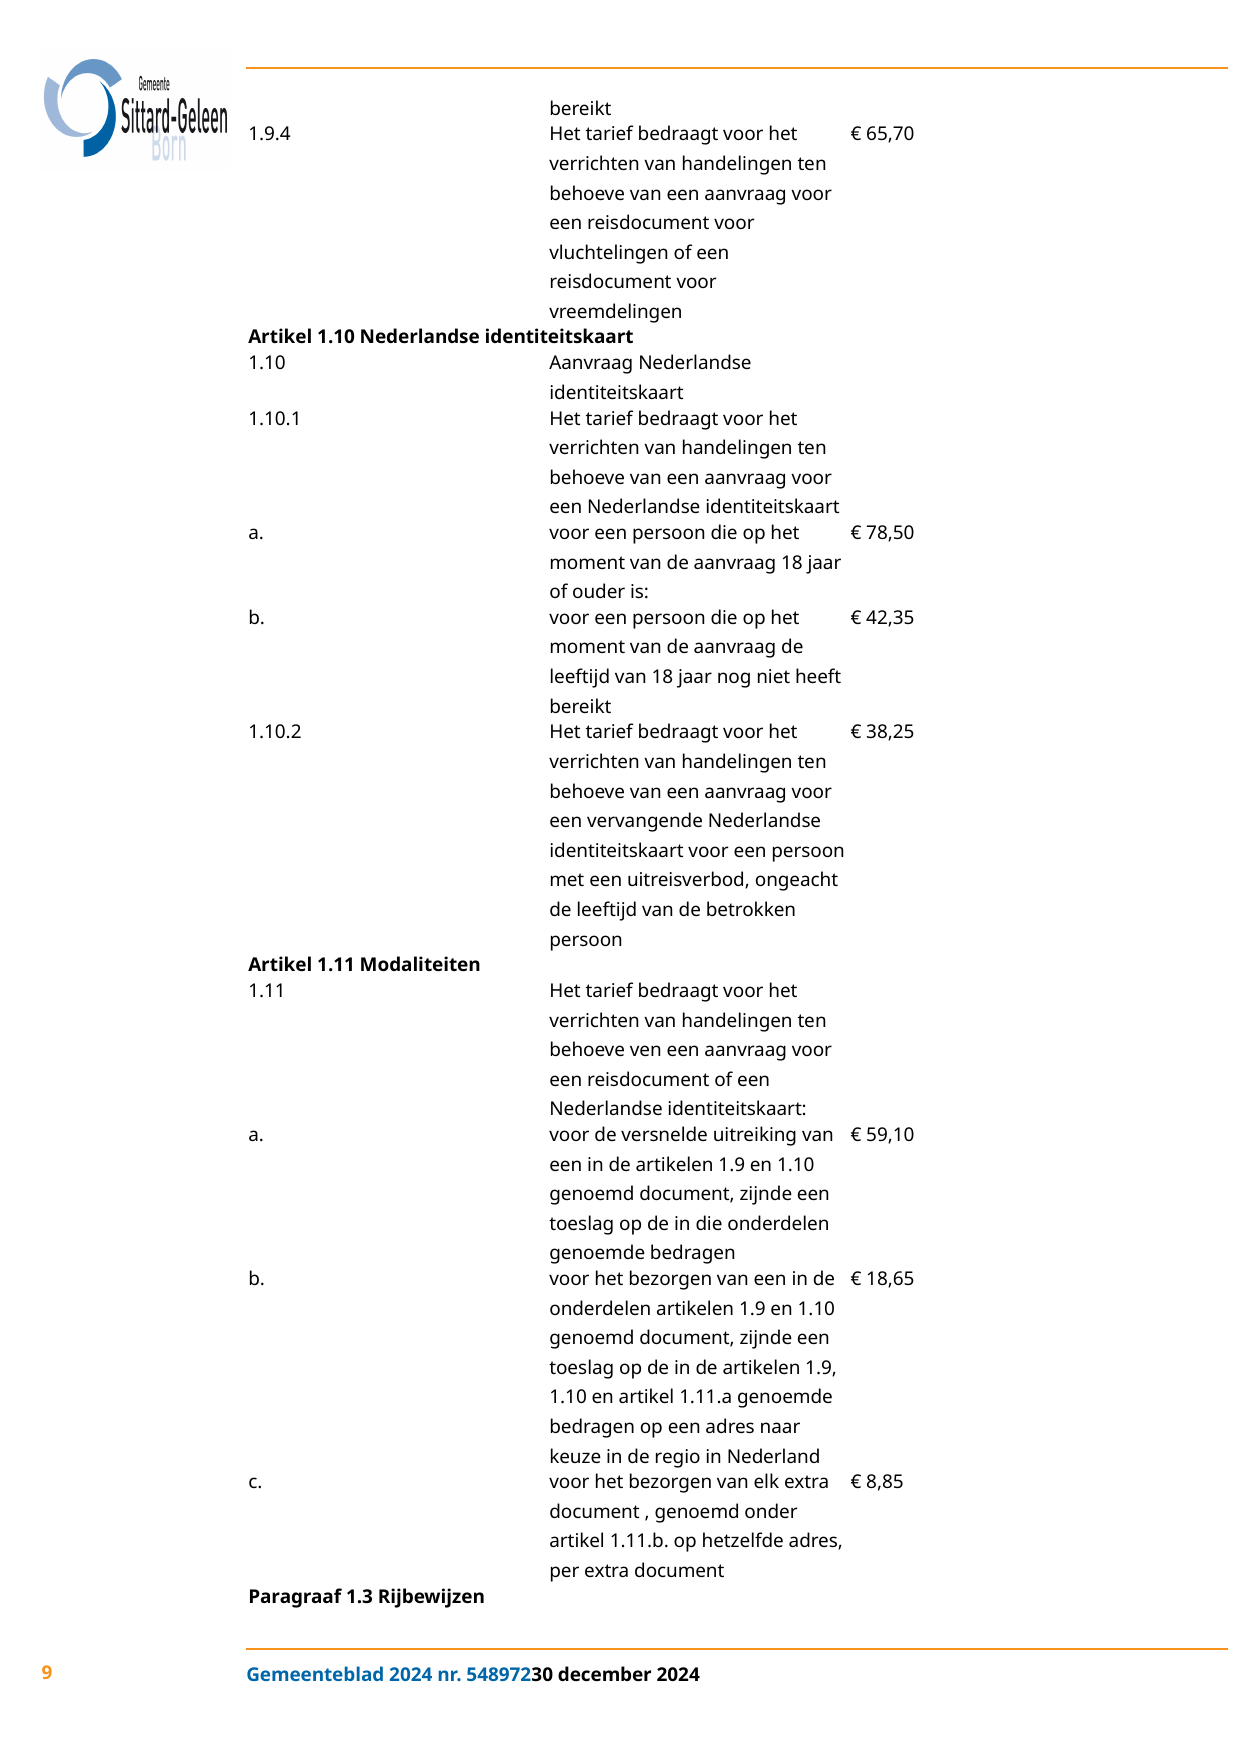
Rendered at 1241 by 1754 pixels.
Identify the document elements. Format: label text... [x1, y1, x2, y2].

table_cell voor het bezorgen van een in de onderdelen artikelen 1.9 en 1.10 genoemd document, zijnde een toeslag op de in de artikelen 1.9, 1.10 en artikel 1.11.a genoemde bedragen op een adres naar keuze in de regio in Nederland [549, 1265, 850, 1468]
table_cell € 65,70 [850, 121, 1152, 324]
table_cell Artikel 1.10 Nederlandse identiteitskaart [248, 324, 1152, 349]
table_cell € 38,25 [850, 719, 1152, 951]
table_cell [850, 977, 1152, 1121]
table_cell b. [248, 1265, 549, 1468]
table_cell € 59,10 [850, 1121, 1152, 1265]
table_cell a. [248, 1121, 549, 1265]
table_cell Aanvraag Nederlandse identiteitskaart [549, 350, 850, 405]
table_cell Paragraaf 1.3 Rijbewijzen [248, 1583, 1152, 1609]
picture [41, 47, 231, 172]
table_cell Het tarief bedraagt voor het verrichten van handelingen ten behoeve ven een aanvraag voor een reisdocument of een Nederlandse identiteitskaart: [549, 977, 850, 1121]
table_cell 1.10.2 [248, 719, 549, 951]
table_cell [850, 405, 1152, 519]
table_cell € 42,35 [850, 604, 1152, 719]
table_cell bereikt [549, 95, 850, 121]
table_cell € 78,50 [850, 519, 1152, 604]
table_cell 1.10.1 [248, 405, 549, 519]
table_cell b. [248, 604, 549, 719]
table_cell [850, 95, 1152, 121]
table_cell a. [248, 519, 549, 604]
table_cell 1.9.4 [248, 121, 549, 324]
table_cell voor een persoon die op het moment van de aanvraag 18 jaar of ouder is: [549, 519, 850, 604]
table_cell [248, 95, 549, 121]
table_cell € 18,65 [850, 1265, 1152, 1468]
table_cell Het tarief bedraagt voor het verrichten van handelingen ten behoeve van een aanvraag voor een reisdocument voor vluchtelingen of een reisdocument voor vreemdelingen [549, 121, 850, 324]
table_cell 1.11 [248, 977, 549, 1121]
table_cell [850, 350, 1152, 405]
table_cell voor een persoon die op het moment van de aanvraag de leeftijd van 18 jaar nog niet heeft bereikt [549, 604, 850, 719]
table_cell Het tarief bedraagt voor het verrichten van handelingen ten behoeve van een aanvraag voor een Nederlandse identiteitskaart [549, 405, 850, 519]
table_cell voor het bezorgen van elk extra document , genoemd onder artikel 1.11.b. op hetzelfde adres, per extra document [549, 1469, 850, 1583]
table_cell c. [248, 1469, 549, 1583]
table_cell € 8,85 [850, 1469, 1152, 1583]
table_cell Het tarief bedraagt voor het verrichten van handelingen ten behoeve van een aanvraag voor een vervangende Nederlandse identiteitskaart voor een persoon met een uitreisverbod, ongeacht de leeftijd van de betrokken persoon [549, 719, 850, 951]
table_cell 1.10 [248, 350, 549, 405]
table_cell voor de versnelde uitreiking van een in de artikelen 1.9 en 1.10 genoemd document, zijnde een toeslag op de in die onderdelen genoemde bedragen [549, 1121, 850, 1265]
table_cell Artikel 1.11 Modaliteiten [248, 951, 1152, 977]
